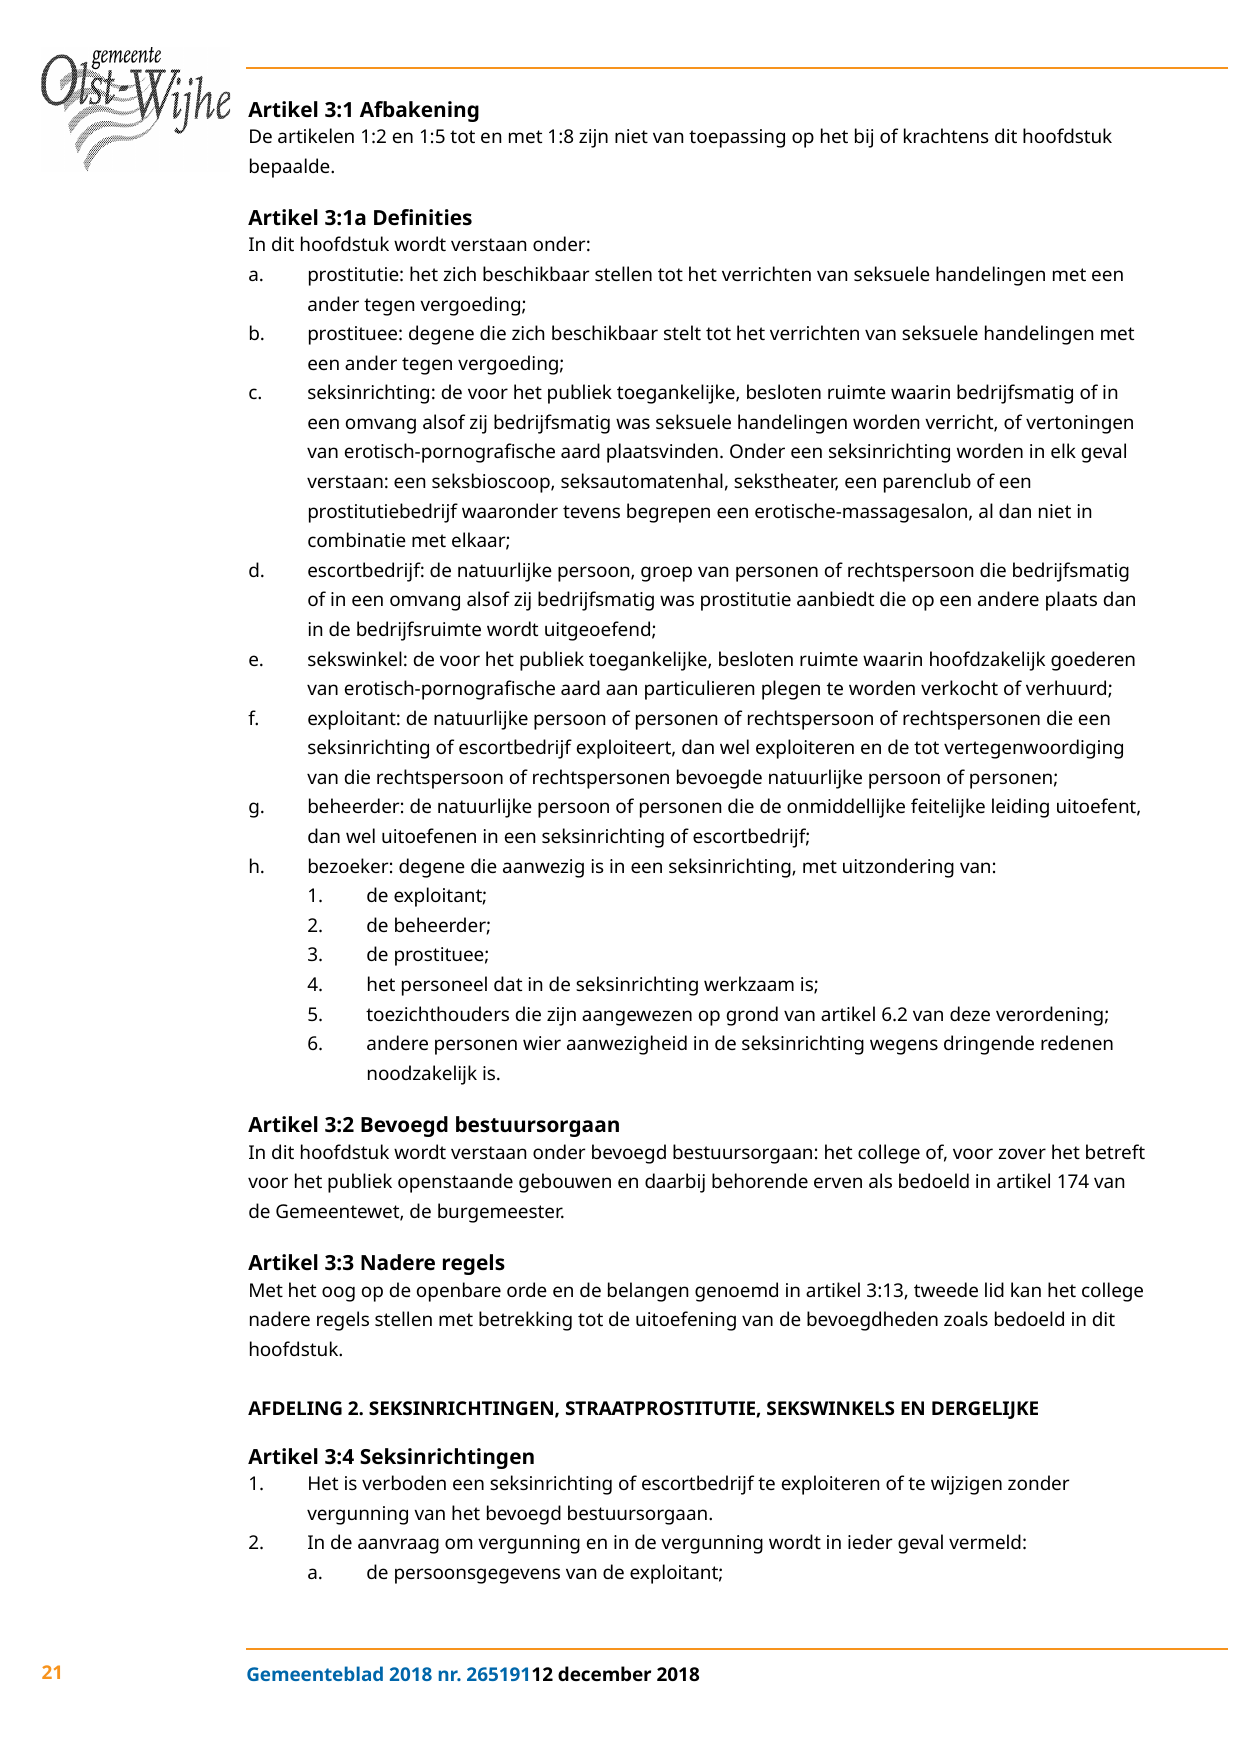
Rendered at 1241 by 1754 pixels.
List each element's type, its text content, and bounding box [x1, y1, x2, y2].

text De artikelen 1:2 en 1:5 tot en met 1:8 zijn niet van toepassing op het bij of krachtens dit hoofdstuk bepaalde. [248, 123, 1152, 178]
text AFDELING 2. SEKSINRICHTINGEN, STRAATPROSTITUTIE, SEKSWINKELS EN DERGELIJKE [248, 1395, 1152, 1421]
list de persoonsgegevens van de exploitant; [307, 1559, 1152, 1585]
picture [41, 47, 231, 172]
text Met het oog op de openbare orde en de belangen genoemd in artikel 3:13, tweede lid kan het college nadere regels stellen met betrekking tot de uitoefening van de bevoegdheden zoals bedoeld in dit hoofdstuk. [248, 1277, 1152, 1362]
text Artikel 3:3 Nadere regels [248, 1248, 1152, 1277]
list In de aanvraag om vergunning en in de vergunning wordt in ieder geval vermeld: [248, 1529, 1152, 1555]
list prostituee: degene die zich beschikbaar stelt tot het verrichten van seksuele handelingen met een ander tegen vergoeding; [248, 320, 1152, 376]
list prostitutie: het zich beschikbaar stellen tot het verrichten van seksuele handelingen met een ander tegen vergoeding; [248, 261, 1152, 317]
text Artikel 3:1a Definities [248, 203, 1152, 232]
text In dit hoofdstuk wordt verstaan onder: [248, 232, 1152, 257]
list sekswinkel: de voor het publiek toegankelijke, besloten ruimte waarin hoofdzakelijk goederen van erotisch-pornografische aard aan particulieren plegen te worden verkocht of verhuurd; [248, 646, 1152, 701]
text Artikel 3:2 Bevoegd bestuursorgaan [248, 1110, 1152, 1139]
list de exploitant; [307, 882, 1152, 908]
list Het is verboden een seksinrichting of escortbedrijf te exploiteren of te wijzigen zonder vergunning van het bevoegd bestuursorgaan. [248, 1470, 1152, 1526]
list toezichthouders die zijn aangewezen op grond van artikel 6.2 van deze verordening; [307, 1001, 1152, 1027]
list andere personen wier aanwezigheid in de seksinrichting wegens dringende redenen noodzakelijk is. [307, 1030, 1152, 1086]
list de prostituee; [307, 942, 1152, 967]
text In dit hoofdstuk wordt verstaan onder bevoegd bestuursorgaan: het college of, voor zover het betreft voor het publiek openstaande gebouwen en daarbij behorende erven als bedoeld in artikel 174 van de Gemeentewet, de burgemeester. [248, 1139, 1152, 1224]
list bezoeker: degene die aanwezig is in een seksinrichting, met uitzondering van: [248, 853, 1152, 879]
text Artikel 3:4 Seksinrichtingen [248, 1442, 1152, 1470]
list de beheerder; [307, 912, 1152, 938]
list escortbedrijf: de natuurlijke persoon, groep van personen of rechtspersoon die bedrijfsmatig of in een omvang alsof zij bedrijfsmatig was prostitutie aanbiedt die op een andere plaats dan in de bedrijfsruimte wordt uitgeoefend; [248, 557, 1152, 642]
text Artikel 3:1 Afbakening [248, 95, 1152, 123]
list beheerder: de natuurlijke persoon of personen die de onmiddellijke feitelijke leiding uitoefent, dan wel uitoefenen in een seksinrichting of escortbedrijf; [248, 794, 1152, 849]
list het personeel dat in de seksinrichting werkzaam is; [307, 971, 1152, 997]
list seksinrichting: de voor het publiek toegankelijke, besloten ruimte waarin bedrijfsmatig of in een omvang alsof zij bedrijfsmatig was seksuele handelingen worden verricht, of vertoningen van erotisch-pornografische aard plaatsvinden. Onder een seksinrichting worden in elk geval verstaan: een seksbioscoop, seksautomatenhal, sekstheater, een parenclub of een prostitutiebedrijf waaronder tevens begrepen een erotische-massagesalon, al dan niet in combinatie met elkaar; [248, 379, 1152, 553]
list exploitant: de natuurlijke persoon of personen of rechtspersoon of rechtspersonen die een seksinrichting of escortbedrijf exploiteert, dan wel exploiteren en de tot vertegenwoordiging van die rechtspersoon of rechtspersonen bevoegde natuurlijke persoon of personen; [248, 705, 1152, 790]
